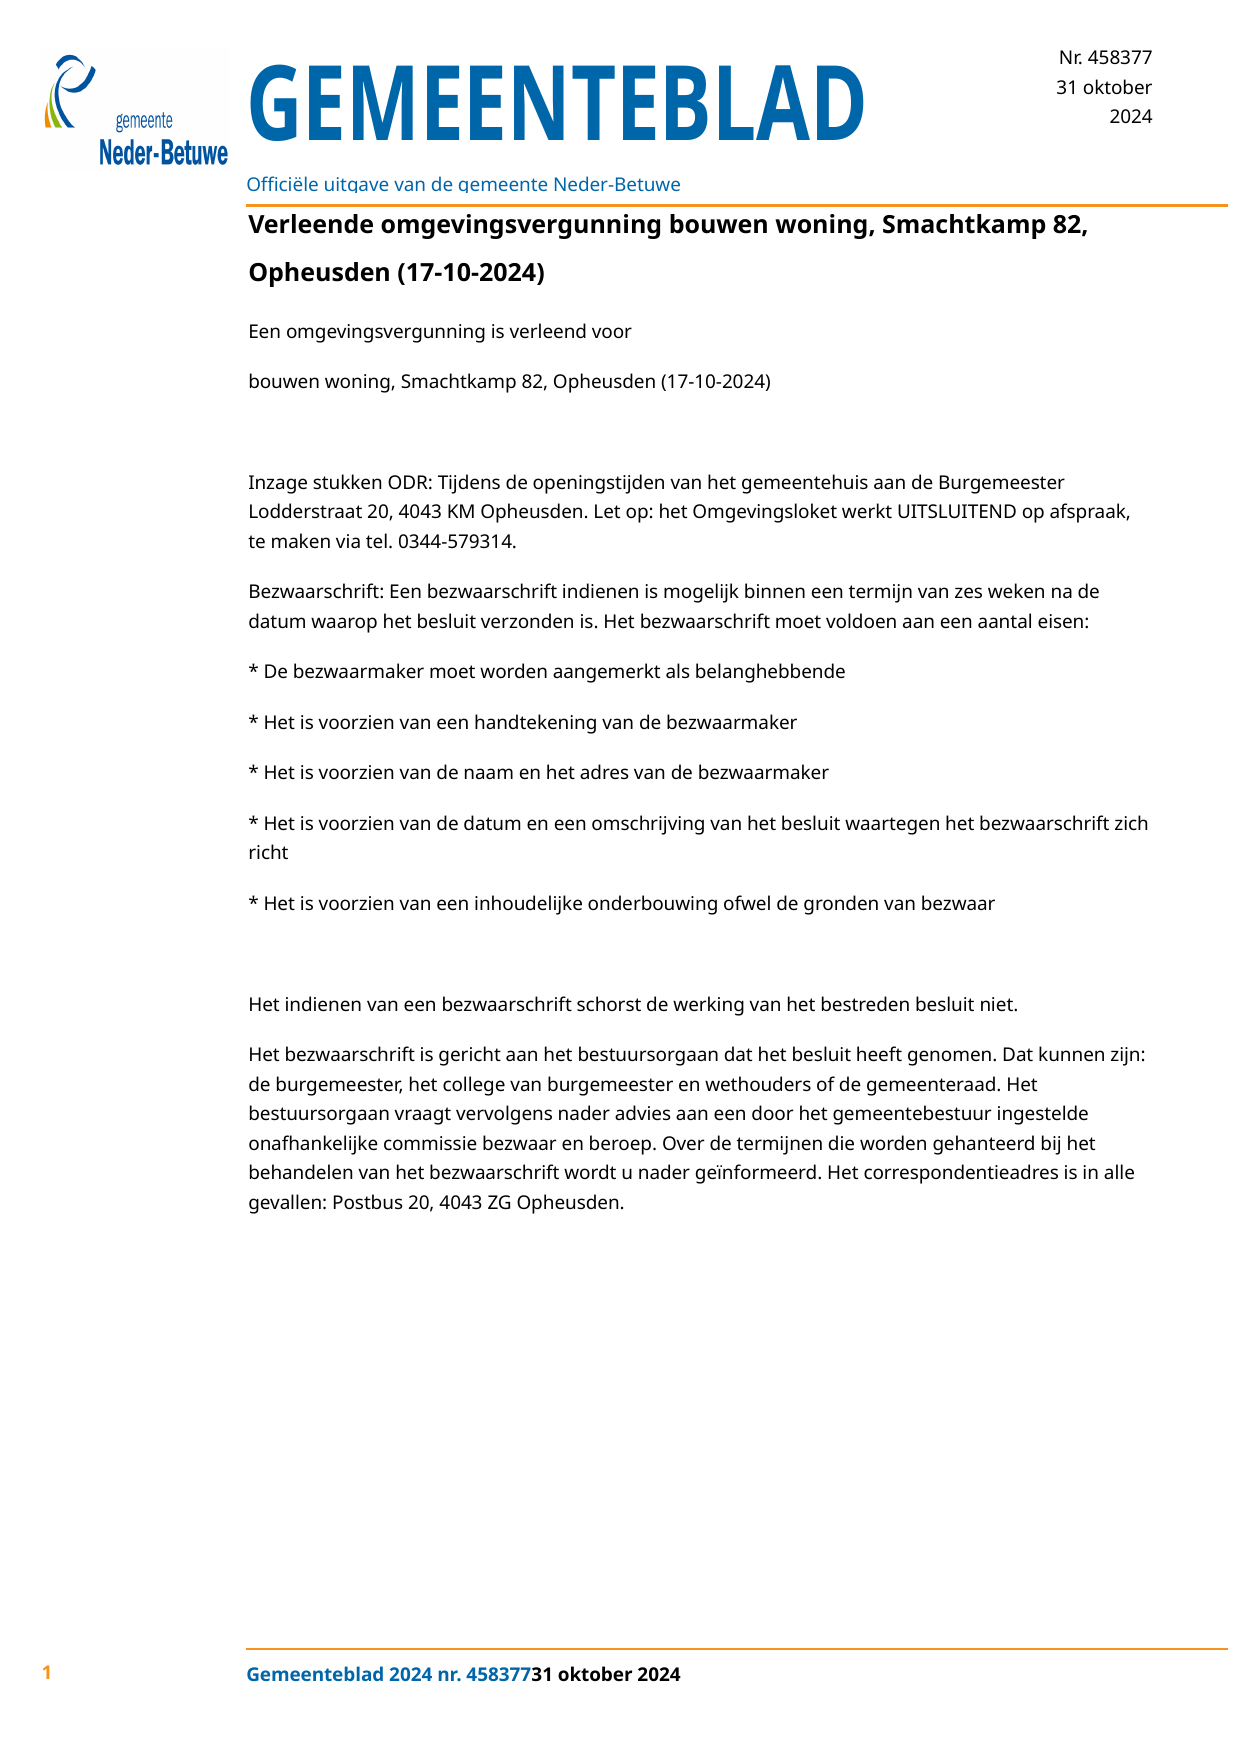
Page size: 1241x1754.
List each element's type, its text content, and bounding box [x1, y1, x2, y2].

text * Het is voorzien van een inhoudelijke onderbouwing ofwel de gronden van bezwaar [248, 890, 1152, 916]
text * Het is voorzien van de datum en een omschrijving van het besluit waartegen het bezwaarschrift zich richt [248, 810, 1152, 865]
text bouwen woning, Smachtkamp 82, Opheusden (17-10-2024) [248, 368, 1152, 394]
text Het indienen van een bezwaarschrift schorst de werking van het bestreden besluit niet. [248, 991, 1152, 1017]
text Een omgevingsvergunning is verleend voor [248, 318, 1152, 344]
text * Het is voorzien van een handtekening van de bezwaarmaker [248, 709, 1152, 735]
text * Het is voorzien van de naam en het adres van de bezwaarmaker [248, 759, 1152, 785]
text Inzage stukken ODR: Tijdens de openingstijden van het gemeentehuis aan de Burgemeester Lodderstraat 20, 4043 KM Opheusden. Let op: het Omgevingsloket werkt UITSLUITEND op afspraak, te maken via tel. 0344-579314. [248, 469, 1152, 554]
text Verleende omgevingsvergunning bouwen woning, Smachtkamp 82, Opheusden (17-10-2024) [248, 207, 1152, 288]
text * De bezwaarmaker moet worden aangemerkt als belanghebbende [248, 659, 1152, 684]
picture [41, 47, 231, 172]
text Bezwaarschrift: Een bezwaarschrift indienen is mogelijk binnen een termijn van zes weken na de datum waarop het besluit verzonden is. Het bezwaarschrift moet voldoen aan een aantal eisen: [248, 579, 1152, 634]
text Het bezwaarschrift is gericht aan het bestuursorgaan dat het besluit heeft genomen. Dat kunnen zijn: de burgemeester, het college van burgemeester en wethouders of de gemeenteraad. Het bestuursorgaan vraagt vervolgens nader advies aan een door het gemeentebestuur ingestelde onafhankelijke commissie bezwaar en beroep. Over de termijnen die worden gehanteerd bij het behandelen van het bezwaarschrift wordt u nader geïnformeerd. Het correspondentieadres is in alle gevallen: Postbus 20, 4043 ZG Opheusden. [248, 1041, 1152, 1215]
